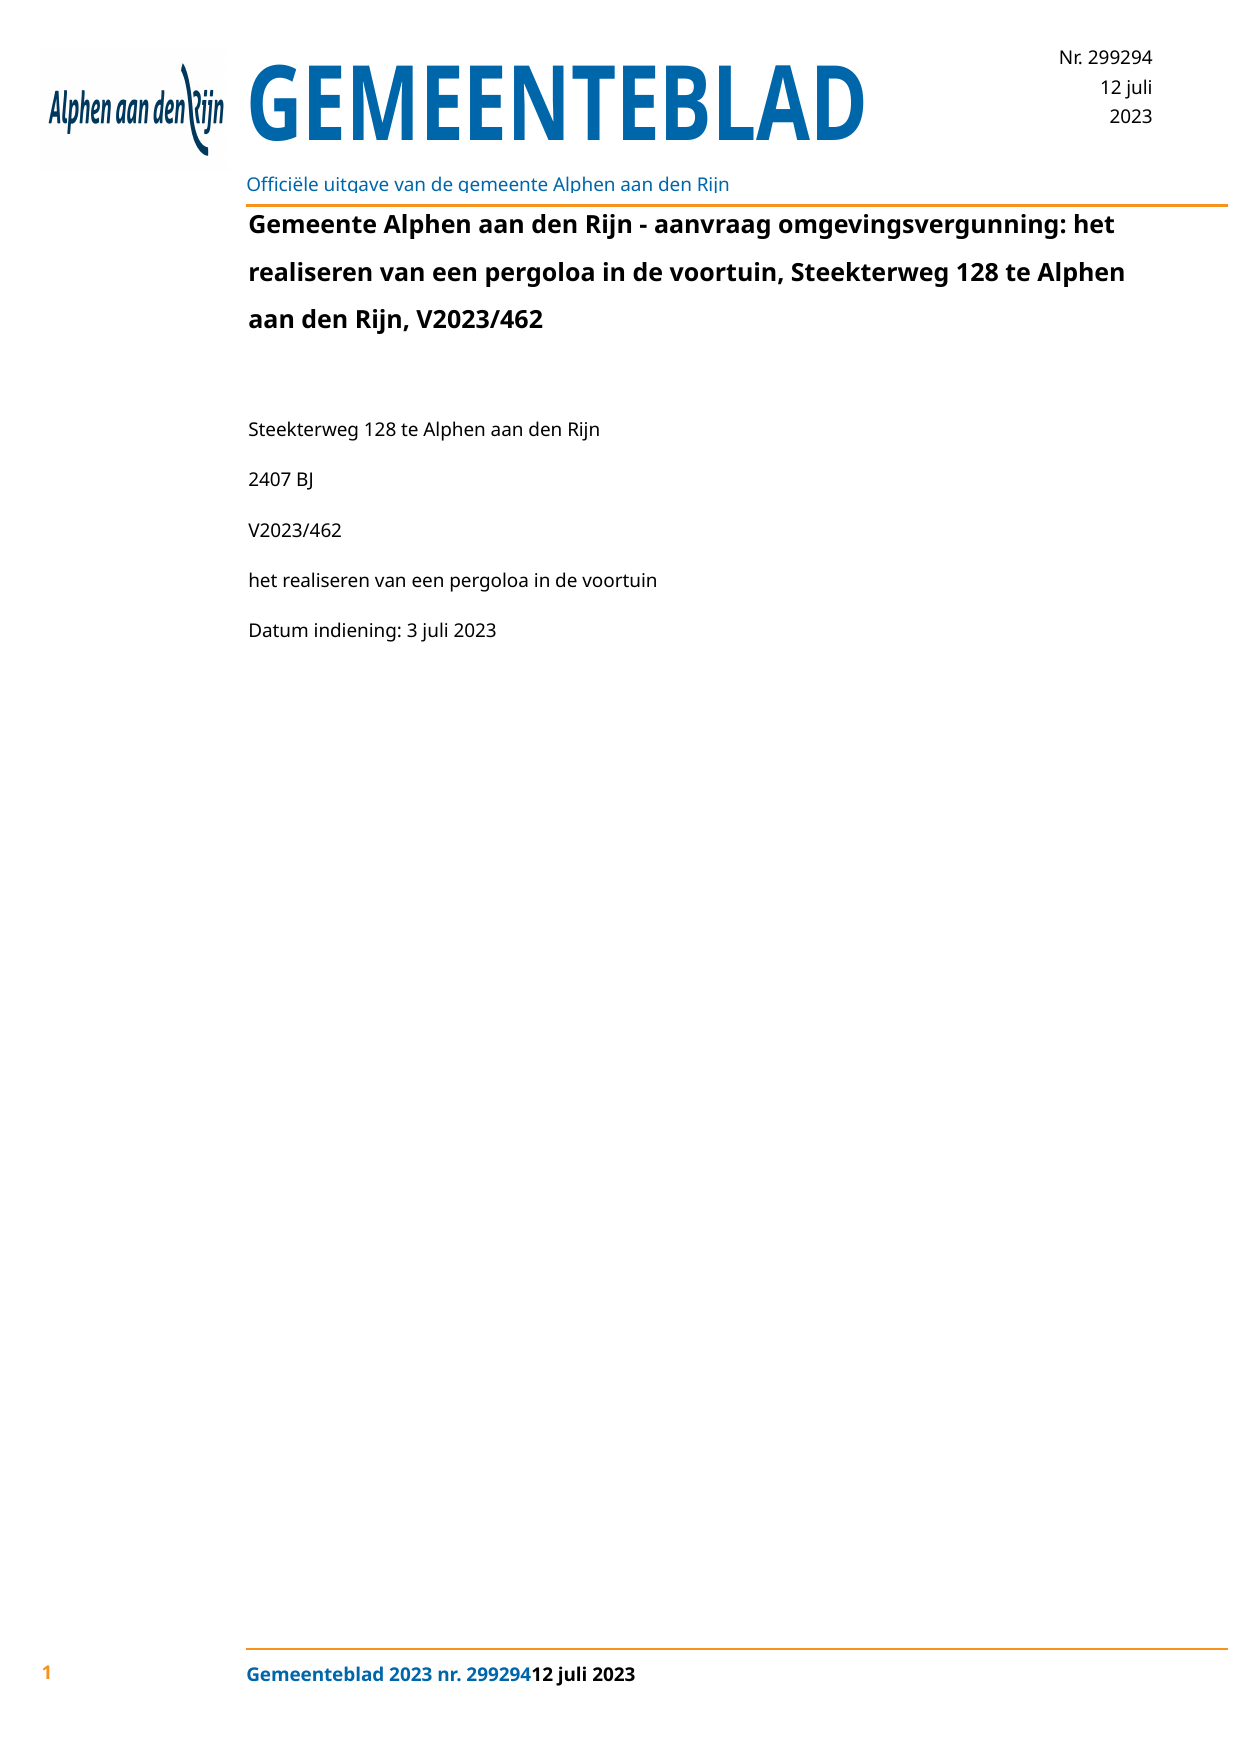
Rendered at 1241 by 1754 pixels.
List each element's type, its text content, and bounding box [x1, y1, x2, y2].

text V2023/462 [248, 517, 1152, 542]
text 2407 BJ [248, 466, 1152, 492]
text het realiseren van een pergoloa in de voortuin [248, 567, 1152, 593]
text Gemeente Alphen aan den Rijn - aanvraag omgevingsvergunning: het realiseren van een pergoloa in de voortuin, Steekterweg 128 te Alphen aan den Rijn, V2023/462 [248, 207, 1152, 336]
picture [41, 47, 231, 172]
text Steekterweg 128 te Alphen aan den Rijn [248, 416, 1152, 442]
text Datum indiening: 3 juli 2023 [248, 618, 1152, 643]
